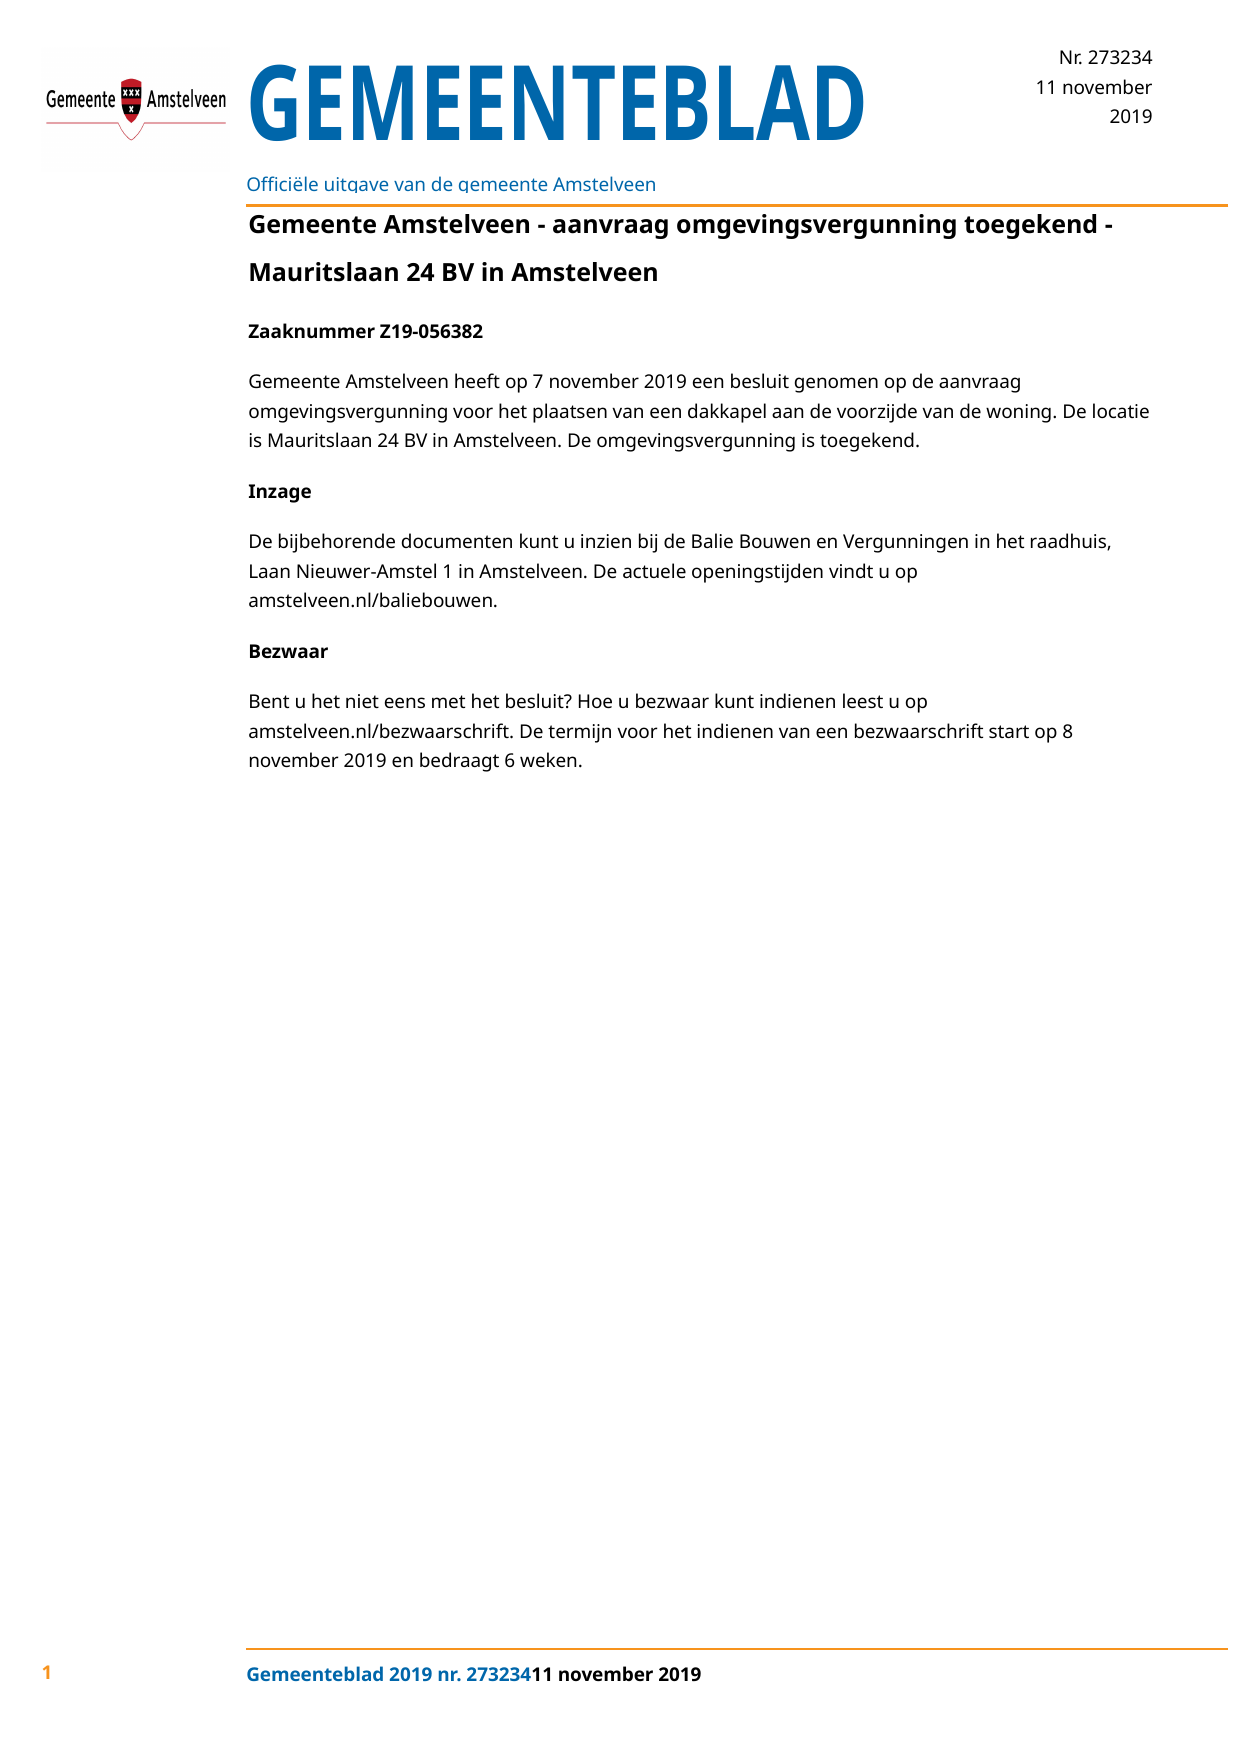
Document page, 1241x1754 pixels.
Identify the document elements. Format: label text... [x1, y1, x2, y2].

text Zaaknummer Z19-056382 [248, 318, 1152, 344]
text Bezwaar [248, 638, 1152, 664]
text Bent u het niet eens met het besluit? Hoe u bezwaar kunt indienen leest u op amstelveen.nl/bezwaarschrift. De termijn voor het indienen van een bezwaarschrift start op 8 november 2019 en bedraagt 6 weken. [248, 688, 1152, 773]
text Inzage [248, 478, 1152, 504]
text Gemeente Amstelveen heeft op 7 november 2019 een besluit genomen op de aanvraag omgevingsvergunning voor het plaatsen van een dakkapel aan de voorzijde van de woning. De locatie is Mauritslaan 24 BV in Amstelveen. De omgevingsvergunning is toegekend. [248, 368, 1152, 453]
text De bijbehorende documenten kunt u inzien bij de Balie Bouwen en Vergunningen in het raadhuis, Laan Nieuwer-Amstel 1 in Amstelveen. De actuele openingstijden vindt u op amstelveen.nl/baliebouwen. [248, 528, 1152, 613]
text Gemeente Amstelveen - aanvraag omgevingsvergunning toegekend - Mauritslaan 24 BV in Amstelveen [248, 207, 1152, 288]
picture [41, 47, 231, 172]
